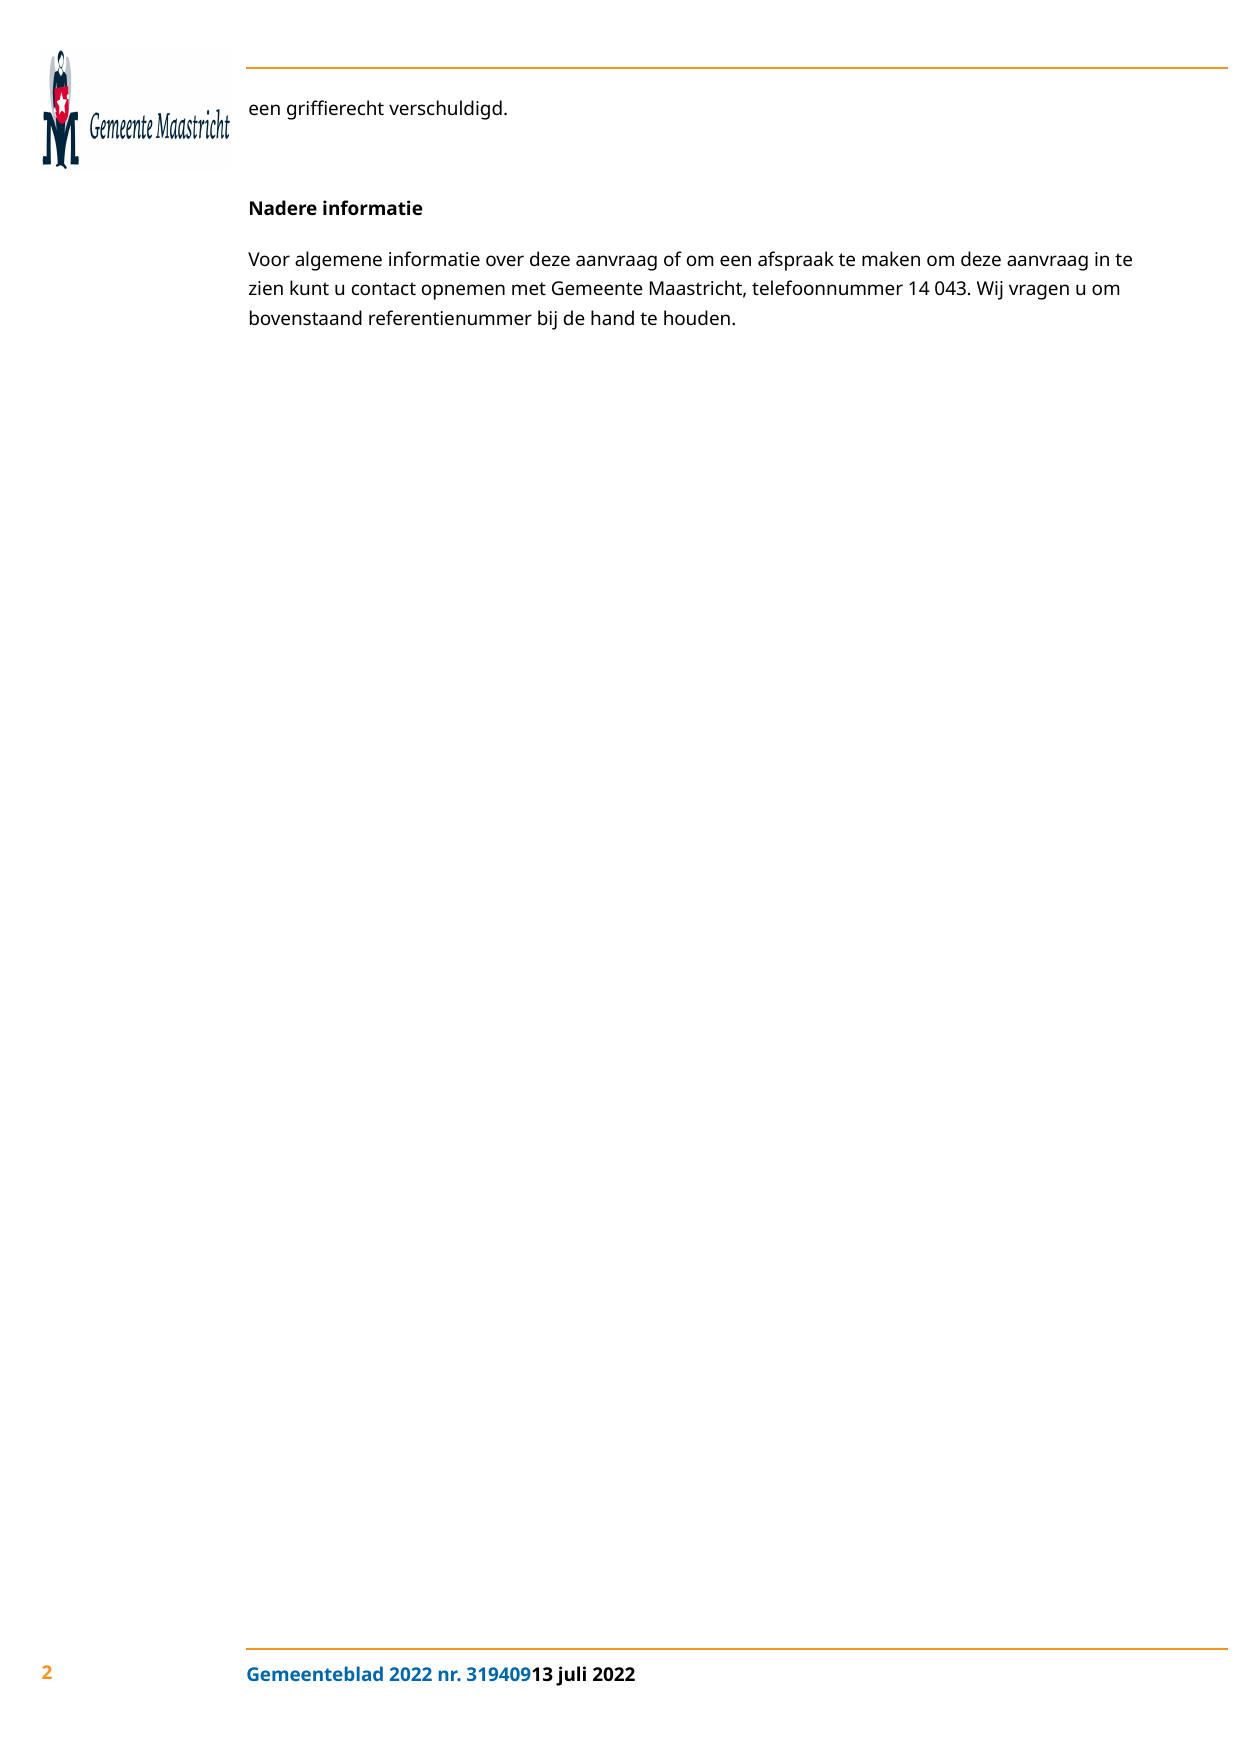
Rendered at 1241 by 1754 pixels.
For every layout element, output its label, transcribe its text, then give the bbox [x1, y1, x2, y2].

text een griffierecht verschuldigd. [248, 95, 1152, 121]
picture [41, 47, 231, 172]
text Nadere informatie [248, 196, 1152, 221]
text Voor algemene informatie over deze aanvraag of om een afspraak te maken om deze aanvraag in te zien kunt u contact opnemen met Gemeente Maastricht, telefoonnummer 14 043. Wij vragen u om bovenstaand referentienummer bij de hand te houden. [248, 246, 1152, 331]
